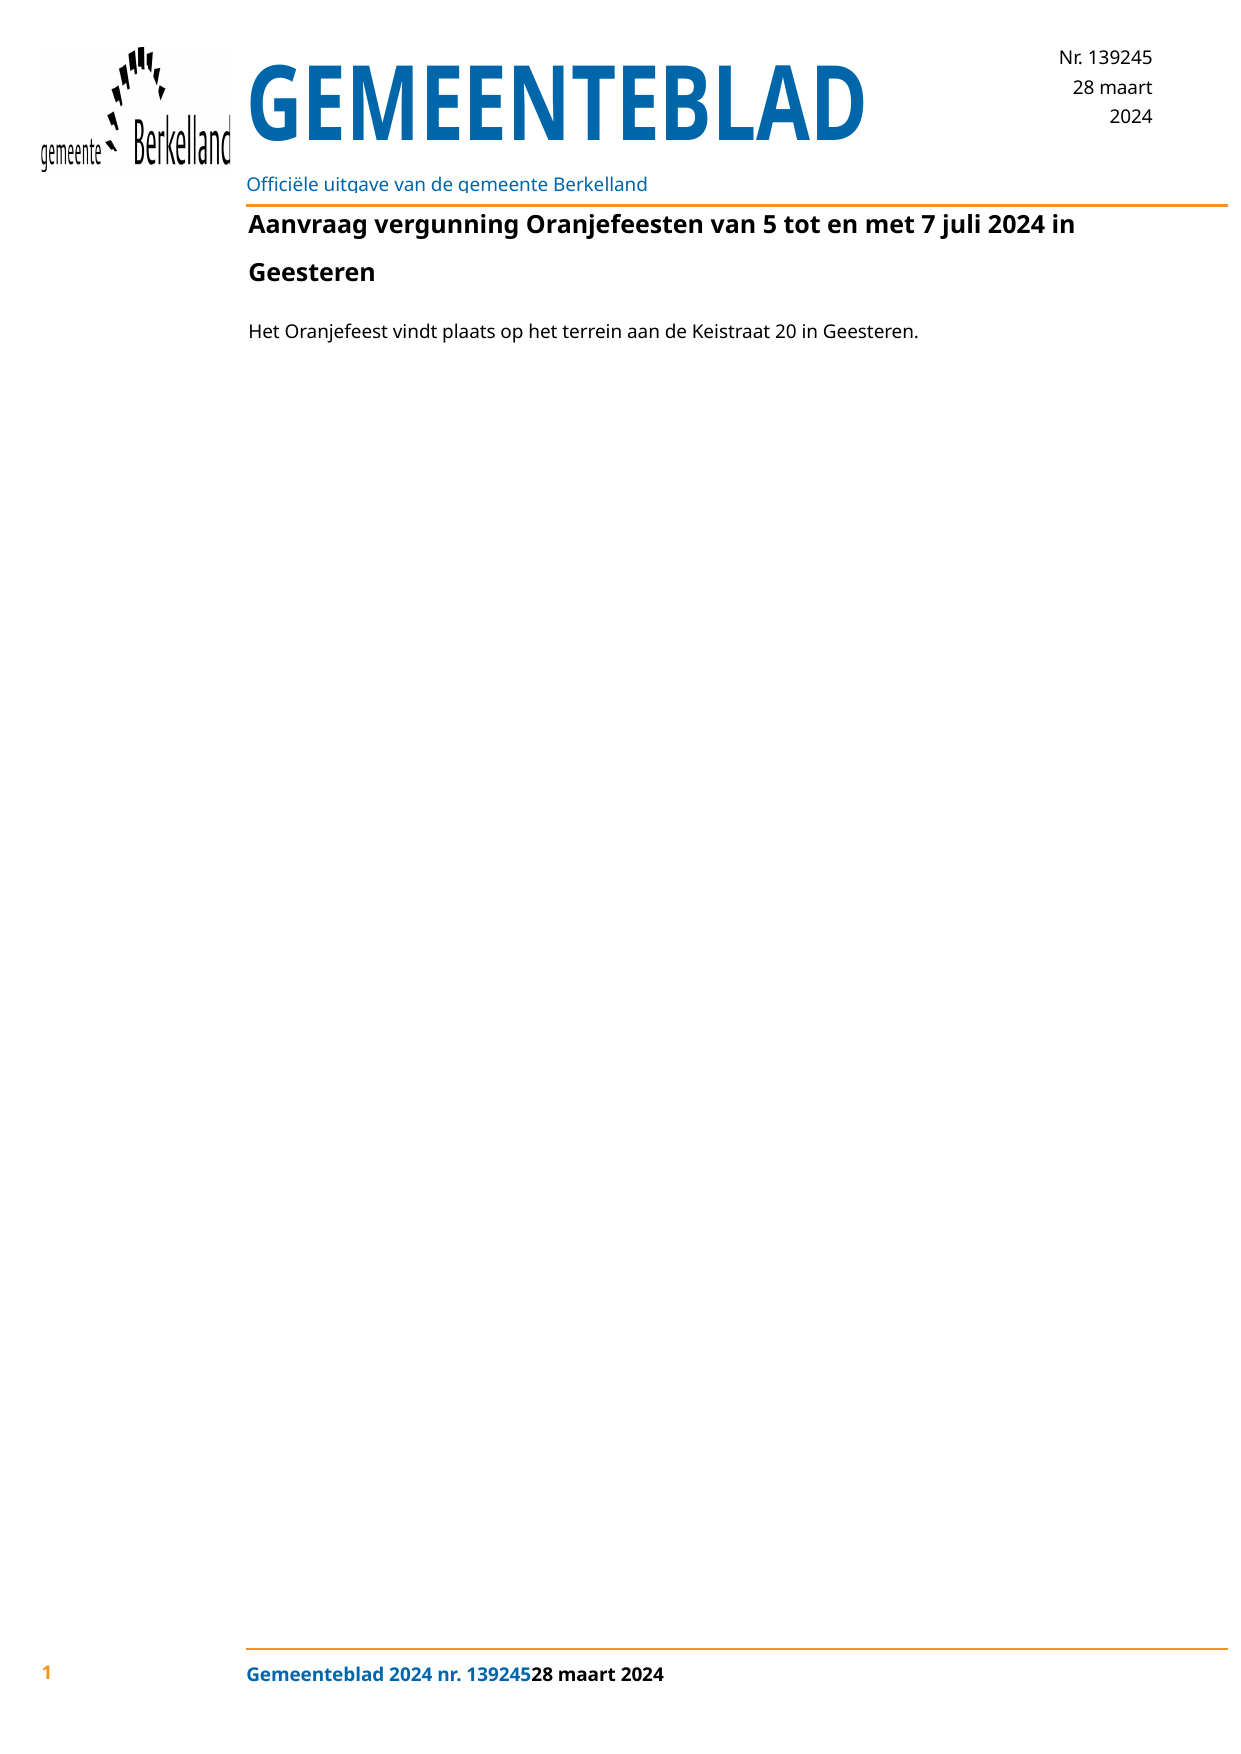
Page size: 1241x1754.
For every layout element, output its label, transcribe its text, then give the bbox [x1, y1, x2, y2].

text Het Oranjefeest vindt plaats op het terrein aan de Keistraat 20 in Geesteren. [248, 318, 1152, 344]
picture [41, 47, 231, 172]
text Aanvraag vergunning Oranjefeesten van 5 tot en met 7 juli 2024 in Geesteren [248, 207, 1152, 288]
